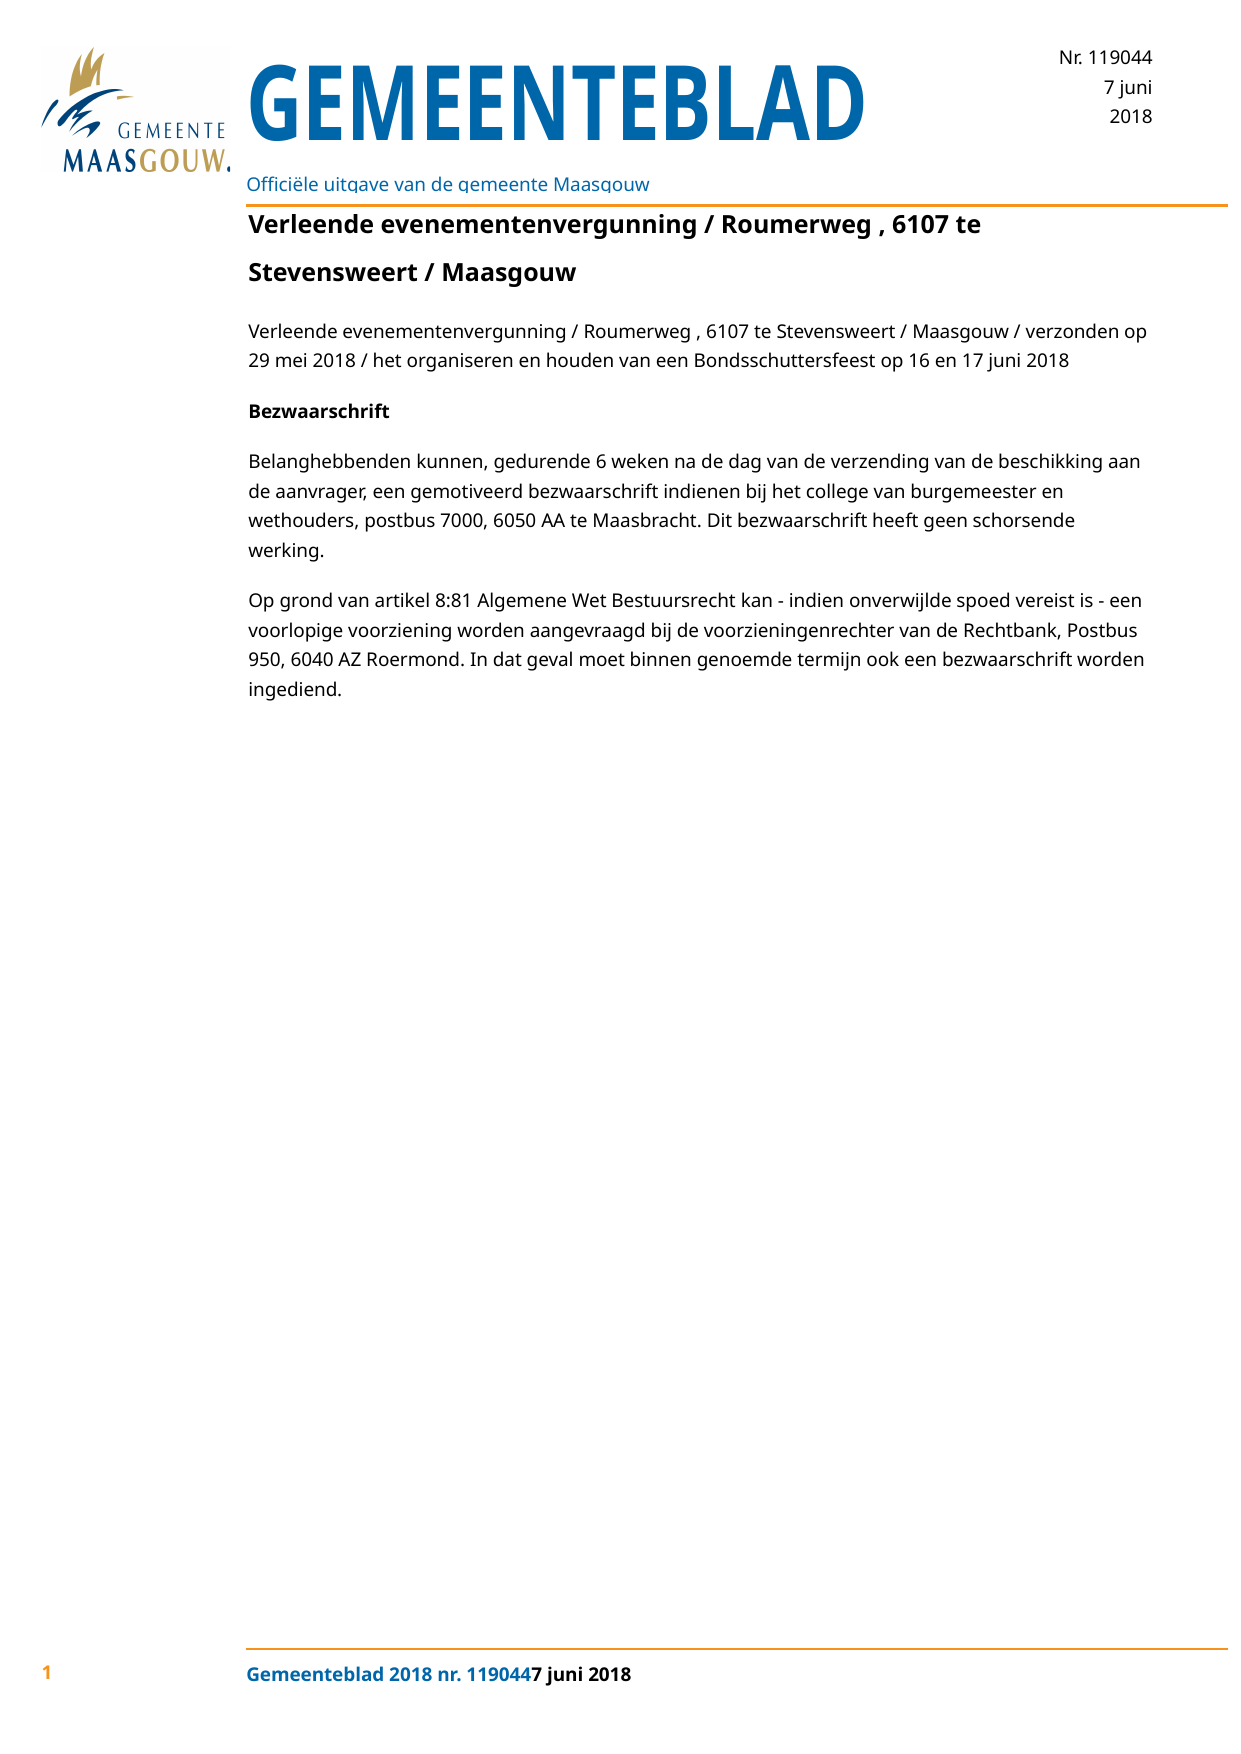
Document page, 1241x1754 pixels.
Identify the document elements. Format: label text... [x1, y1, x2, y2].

picture [41, 47, 231, 172]
text Belanghebbenden kunnen, gedurende 6 weken na de dag van de verzending van de beschikking aan de aanvrager, een gemotiveerd bezwaarschrift indienen bij het college van burgemeester en wethouders, postbus 7000, 6050 AA te Maasbracht. Dit bezwaarschrift heeft geen schorsende werking. [248, 448, 1152, 563]
text Verleende evenementenvergunning / Roumerweg , 6107 te Stevensweert / Maasgouw / verzonden op 29 mei 2018 / het organiseren en houden van een Bondsschuttersfeest op 16 en 17 juni 2018 [248, 318, 1152, 373]
text Op grond van artikel 8:81 Algemene Wet Bestuursrecht kan - indien onverwijlde spoed vereist is - een voorlopige voorziening worden aangevraagd bij de voorzieningenrechter van de Rechtbank, Postbus 950, 6040 AZ Roermond. In dat geval moet binnen genoemde termijn ook een bezwaarschrift worden ingediend. [248, 587, 1152, 702]
text Bezwaarschrift [248, 398, 1152, 424]
text Verleende evenementenvergunning / Roumerweg , 6107 te Stevensweert / Maasgouw [248, 207, 1152, 288]
